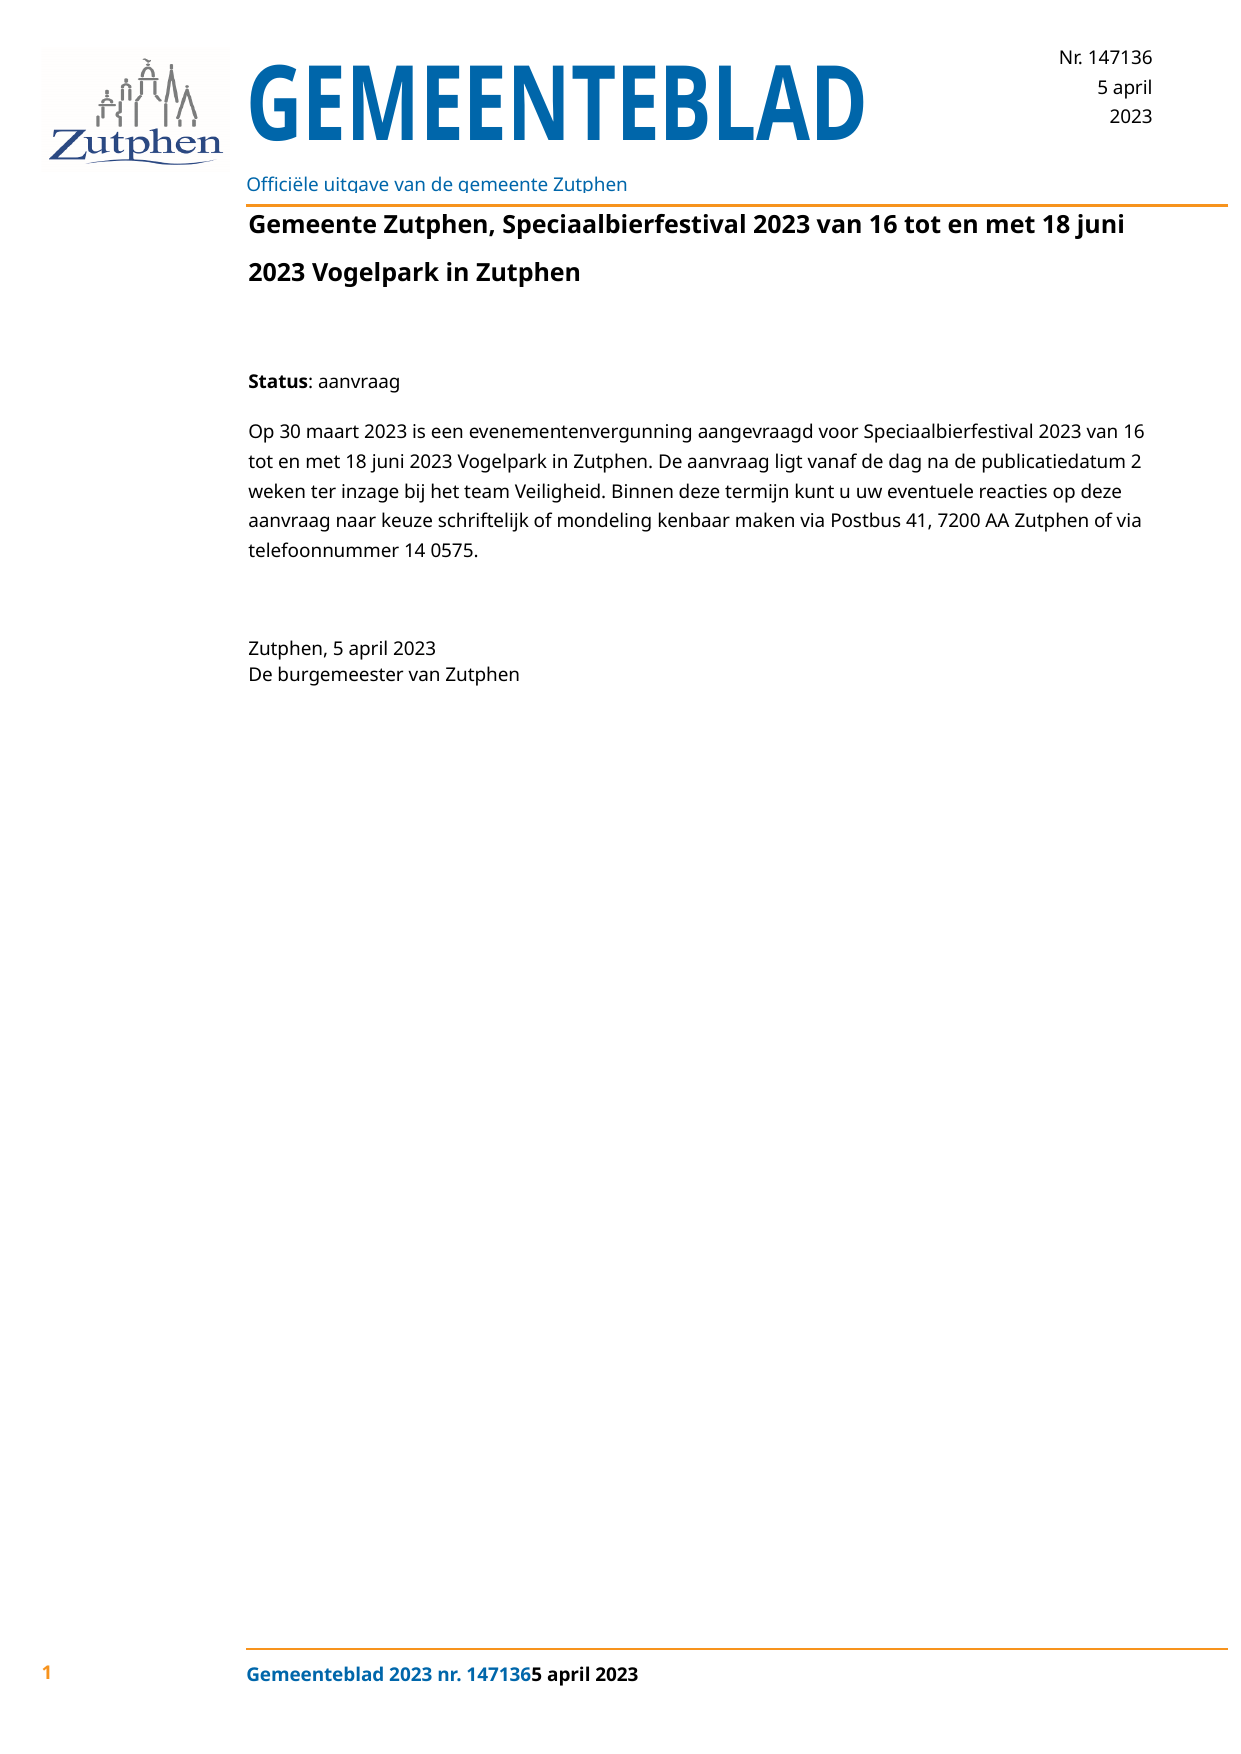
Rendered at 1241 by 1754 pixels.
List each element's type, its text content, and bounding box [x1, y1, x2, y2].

text Zutphen, 5 april 2023 [248, 635, 1152, 661]
text Gemeente Zutphen, Speciaalbierfestival 2023 van 16 tot en met 18 juni 2023 Vogelpark in Zutphen [248, 207, 1152, 288]
text Status: aanvraag [248, 368, 1152, 394]
text Op 30 maart 2023 is een evenementenvergunning aangevraagd voor Speciaalbierfestival 2023 van 16 tot en met 18 juni 2023 Vogelpark in Zutphen. De aanvraag ligt vanaf de dag na de publicatiedatum 2 weken ter inzage bij het team Veiligheid. Binnen deze termijn kunt u uw eventuele reacties op deze aanvraag naar keuze schriftelijk of mondeling kenbaar maken via Postbus 41, 7200 AA Zutphen of via telefoonnummer 14 0575. [248, 419, 1152, 563]
picture [41, 47, 231, 172]
text De burgemeester van Zutphen [248, 661, 1152, 687]
